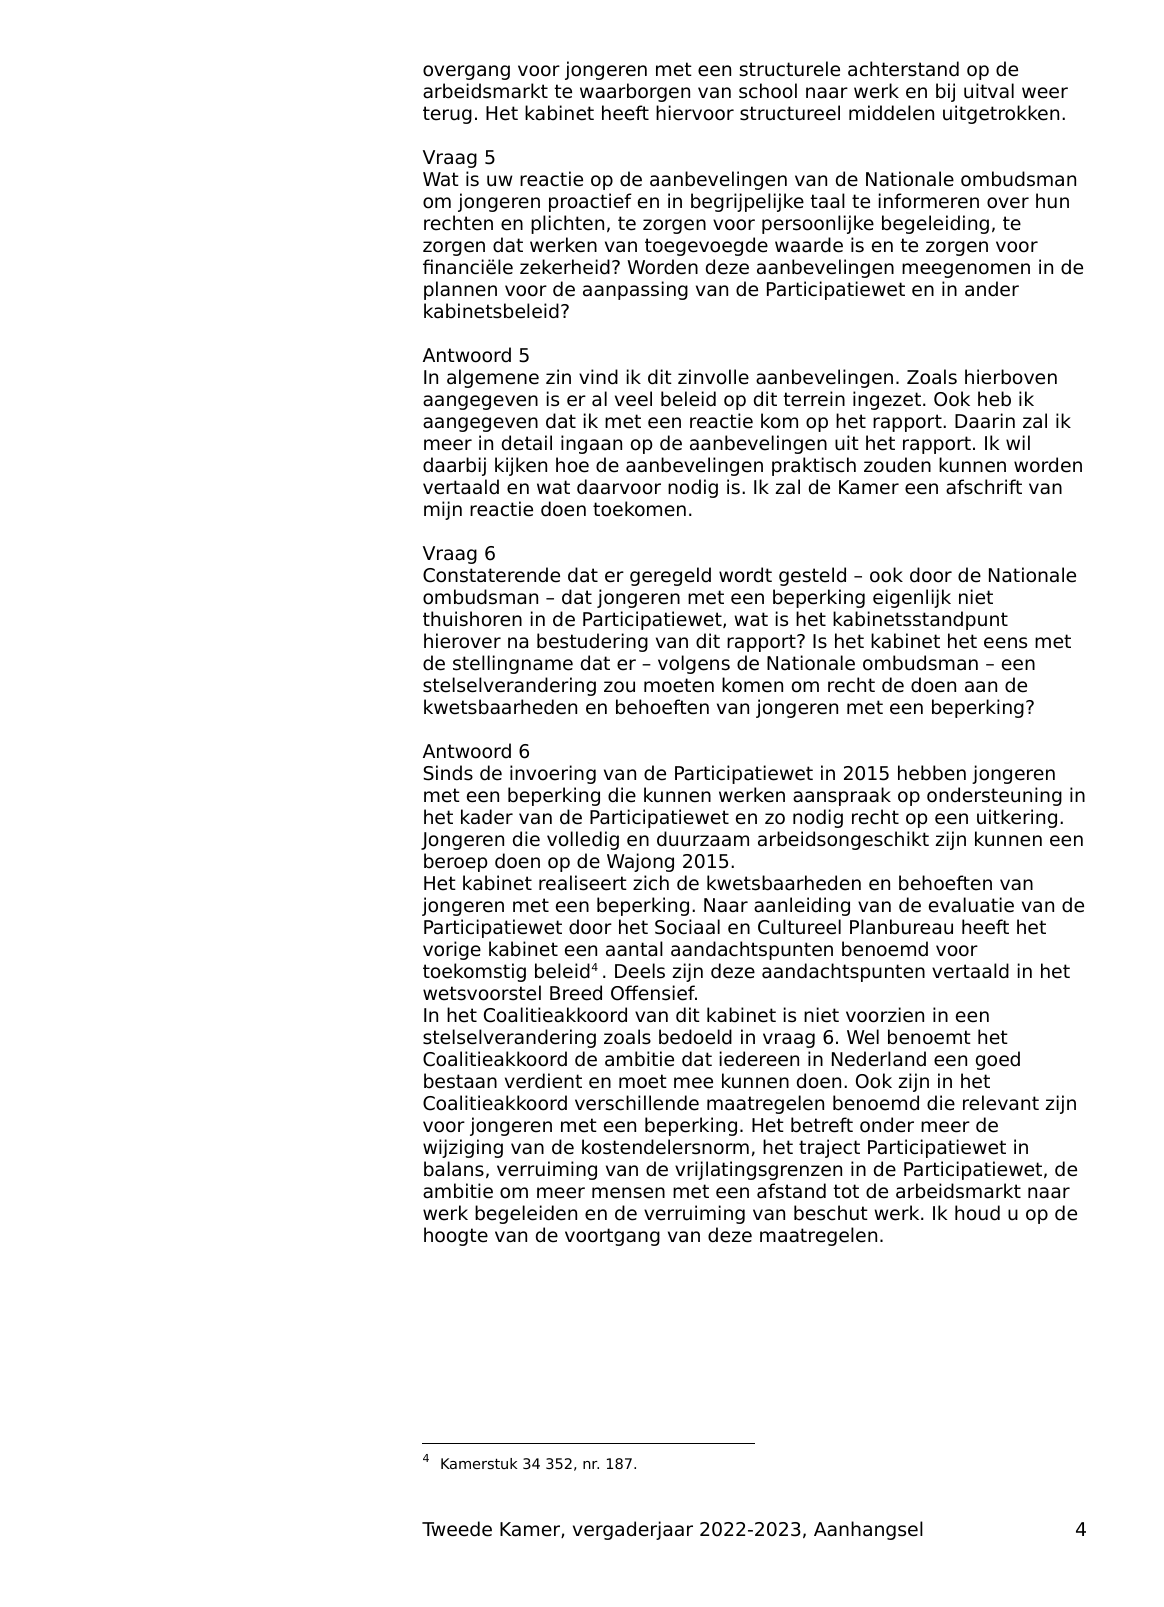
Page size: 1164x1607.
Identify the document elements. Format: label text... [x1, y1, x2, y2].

text In het Coalitieakkoord van dit kabinet is niet voorzien in een stelselverandering zoals bedoeld in vraag 6. Wel benoemt het Coalitieakkoord de ambitie dat iedereen in Nederland een goed bestaan verdient en moet mee kunnen doen. Ook zijn in het Coalitieakkoord verschillende maatregelen benoemd die relevant zijn voor jongeren met een beperking. Het betreft onder meer de wijziging van de kostendelersnorm, het traject Participatiewet in balans, verruiming van de vrijlatingsgrenzen in de Participatiewet, de ambitie om meer mensen met een afstand tot de arbeidsmarkt naar werk begeleiden en de verruiming van beschut werk. Ik houd u op de hoogte van de voortgang van deze maatregelen. [422, 1005, 1087, 1247]
text Vraag 6 [422, 543, 1087, 565]
text Sinds de invoering van de Participatiewet in 2015 hebben jongeren met een beperking die kunnen werken aanspraak op ondersteuning in het kader van de Participatiewet en zo nodig recht op een uitkering. Jongeren die volledig en duurzaam arbeidsongeschikt zijn kunnen een beroep doen op de Wajong 2015. [422, 763, 1087, 873]
text Kamerstuk 34 352, nr. 187. [422, 1452, 1087, 1474]
text overgang voor jongeren met een structurele achterstand op de arbeidsmarkt te waarborgen van school naar werk en bij uitval weer terug. Het kabinet heeft hiervoor structureel middelen uitgetrokken. [422, 59, 1087, 125]
text Constaterende dat er geregeld wordt gesteld – ook door de Nationale ombudsman – dat jongeren met een beperking eigenlijk niet thuishoren in de Participatiewet, wat is het kabinetsstandpunt hierover na bestudering van dit rapport? Is het kabinet het eens met de stellingname dat er – volgens de Nationale ombudsman – een stelselverandering zou moeten komen om recht de doen aan de kwetsbaarheden en behoeften van jongeren met een beperking? [422, 565, 1087, 719]
text Antwoord 5 [422, 345, 1087, 367]
text Wat is uw reactie op de aanbevelingen van de Nationale ombudsman om jongeren proactief en in begrijpelijke taal te informeren over hun rechten en plichten, te zorgen voor persoonlijke begeleiding, te zorgen dat werken van toegevoegde waarde is en te zorgen voor financiële zekerheid? Worden deze aanbevelingen meegenomen in de plannen voor de aanpassing van de Participatiewet en in ander kabinetsbeleid? [422, 169, 1087, 323]
text Vraag 5 [422, 147, 1087, 169]
text Antwoord 6 [422, 741, 1087, 763]
text Het kabinet realiseert zich de kwetsbaarheden en behoeften van jongeren met een beperking. Naar aanleiding van de evaluatie van de Participatiewet door het Sociaal en Cultureel Planbureau heeft het vorige kabinet een aantal aandachtspunten benoemd voor toekomstig beleid. Deels zijn deze aandachtspunten vertaald in het wetsvoorstel Breed Offensief. [422, 873, 1087, 1005]
text In algemene zin vind ik dit zinvolle aanbevelingen. Zoals hierboven aangegeven is er al veel beleid op dit terrein ingezet. Ook heb ik aangegeven dat ik met een reactie kom op het rapport. Daarin zal ik meer in detail ingaan op de aanbevelingen uit het rapport. Ik wil daarbij kijken hoe de aanbevelingen praktisch zouden kunnen worden vertaald en wat daarvoor nodig is. Ik zal de Kamer een afschrift van mijn reactie doen toekomen. [422, 367, 1087, 521]
